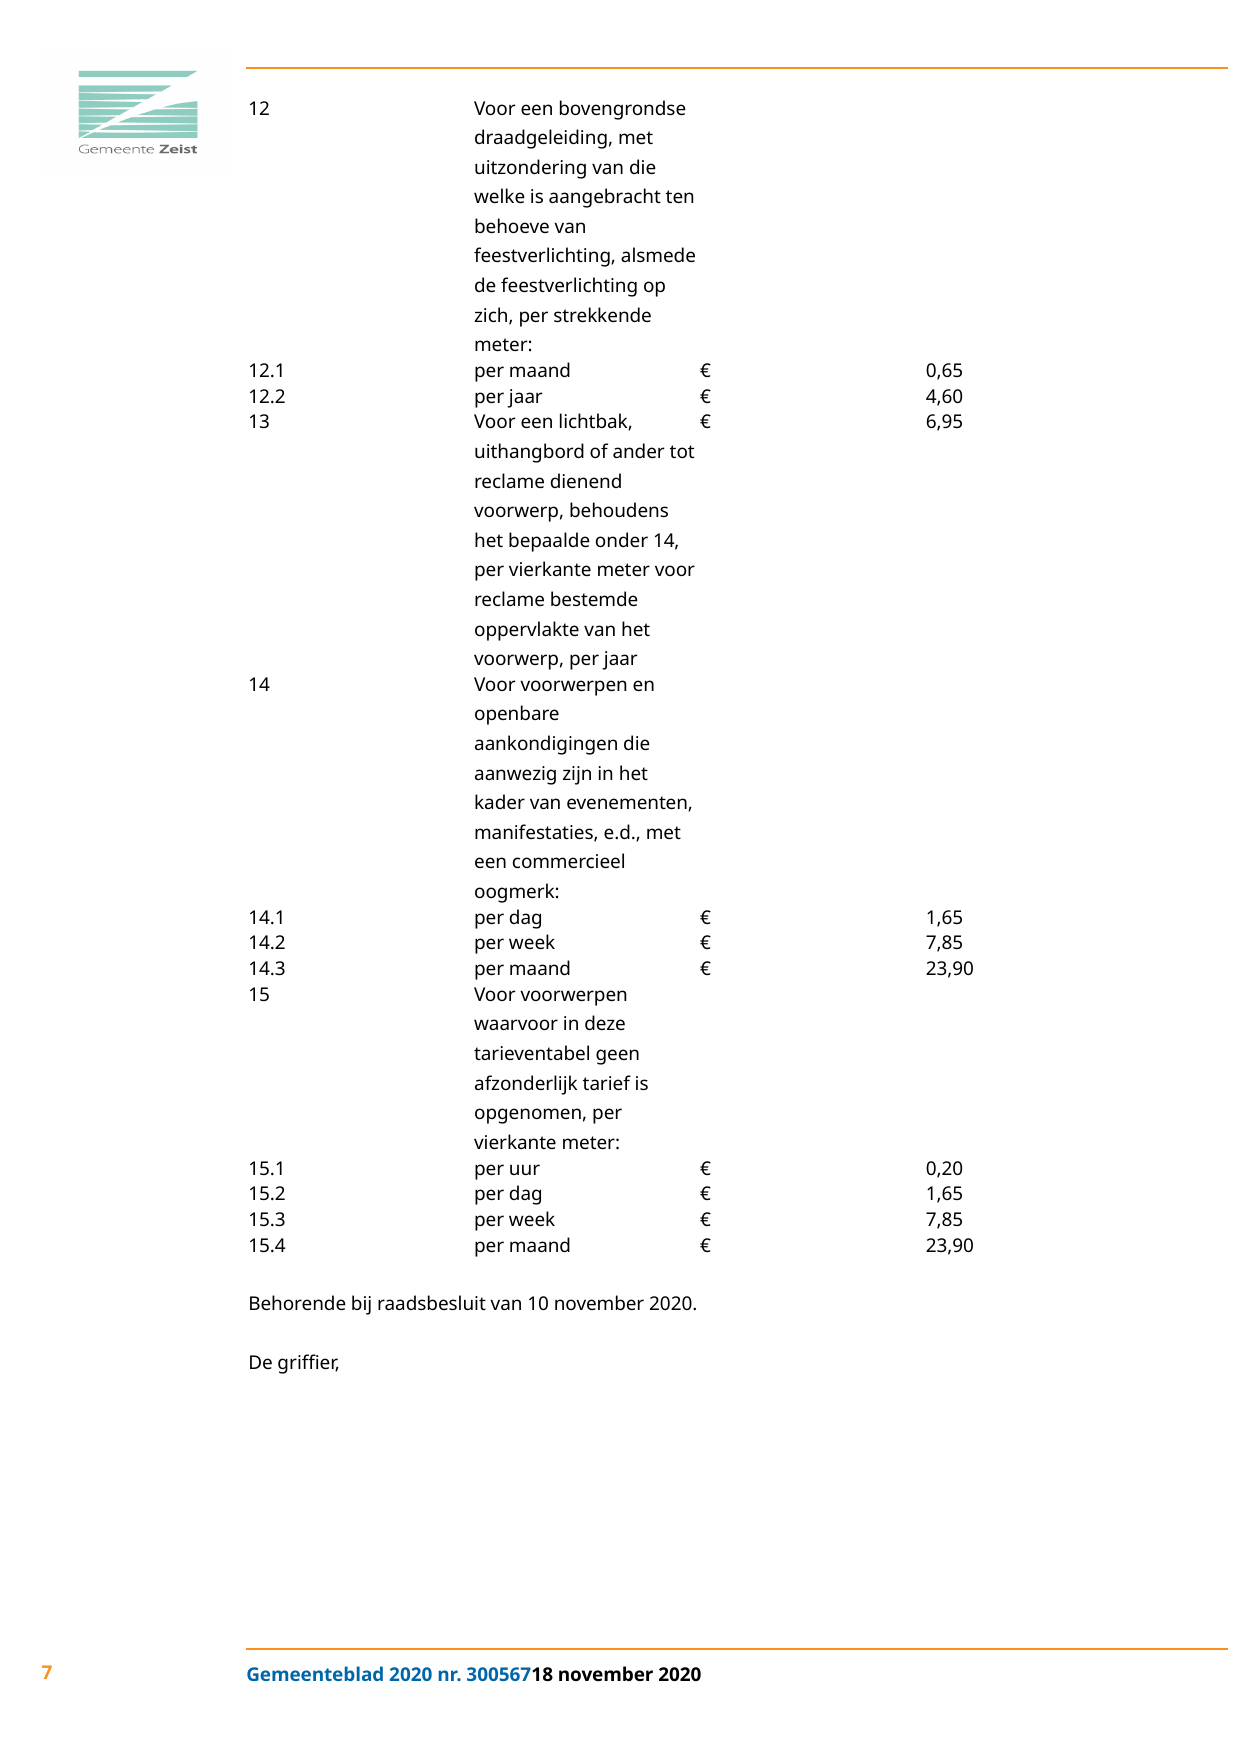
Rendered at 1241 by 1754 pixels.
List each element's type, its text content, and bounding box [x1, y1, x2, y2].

table_cell Voor een lichtbak, uithangbord of ander tot reclame dienend voorwerp, behoudens het bepaalde onder 14, per vierkante meter voor reclame bestemde oppervlakte van het voorwerp, per jaar [474, 409, 700, 671]
table_cell [926, 95, 1152, 357]
table_cell 23,90 [926, 955, 1152, 981]
table_cell [926, 981, 1152, 1155]
table_cell 15 [248, 981, 474, 1155]
picture [41, 47, 231, 172]
table_cell Voor een bovengrondse draadgeleiding, met uitzondering van die welke is aangebracht ten behoeve van feestverlichting, alsmede de feestverlichting op zich, per strekkende meter: [474, 95, 700, 357]
table_cell 12 [248, 95, 474, 357]
table_cell 23,90 [926, 1232, 1152, 1258]
table_cell 15.2 [248, 1180, 474, 1206]
table_cell 15.4 [248, 1232, 474, 1258]
table_cell 12.1 [248, 357, 474, 383]
table_cell € [700, 955, 926, 981]
table_cell [700, 671, 926, 904]
table_cell 12.2 [248, 383, 474, 409]
table_cell per week [474, 930, 700, 955]
table_cell 15.1 [248, 1155, 474, 1180]
table_cell per dag [474, 1180, 700, 1206]
table_cell € [700, 1155, 926, 1180]
table_cell [926, 671, 1152, 904]
table_cell 14.2 [248, 930, 474, 955]
table_cell 14.1 [248, 904, 474, 929]
table_cell per maand [474, 955, 700, 981]
table_cell 1,65 [926, 904, 1152, 929]
table_cell € [700, 409, 926, 671]
table_cell € [700, 1232, 926, 1258]
table_cell 15.3 [248, 1206, 474, 1232]
table_cell [700, 981, 926, 1155]
table_cell 13 [248, 409, 474, 671]
table_cell per uur [474, 1155, 700, 1180]
table_cell € [700, 1206, 926, 1232]
table_cell per maand [474, 357, 700, 383]
table_cell per dag [474, 904, 700, 929]
text De griffier, [248, 1349, 1152, 1375]
table_cell € [700, 357, 926, 383]
table_cell per jaar [474, 383, 700, 409]
table_cell € [700, 904, 926, 929]
text Behorende bij raadsbesluit van 10 november 2020. [248, 1290, 1152, 1316]
table_cell per week [474, 1206, 700, 1232]
table_cell 7,85 [926, 1206, 1152, 1232]
table_cell [700, 95, 926, 357]
table_cell Voor voorwerpen waarvoor in deze tarieventabel geen afzonderlijk tarief is opgenomen, per vierkante meter: [474, 981, 700, 1155]
table_cell 0,20 [926, 1155, 1152, 1180]
table_cell € [700, 930, 926, 955]
table_cell 4,60 [926, 383, 1152, 409]
table_cell 0,65 [926, 357, 1152, 383]
table_cell 14 [248, 671, 474, 904]
table_cell 6,95 [926, 409, 1152, 671]
table_cell € [700, 383, 926, 409]
table_cell Voor voorwerpen en openbare aankondigingen die aanwezig zijn in het kader van evenementen, manifestaties, e.d., met een commercieel oogmerk: [474, 671, 700, 904]
table_cell 1,65 [926, 1180, 1152, 1206]
table_cell 14.3 [248, 955, 474, 981]
table_cell 7,85 [926, 930, 1152, 955]
table_cell € [700, 1180, 926, 1206]
table_cell per maand [474, 1232, 700, 1258]
